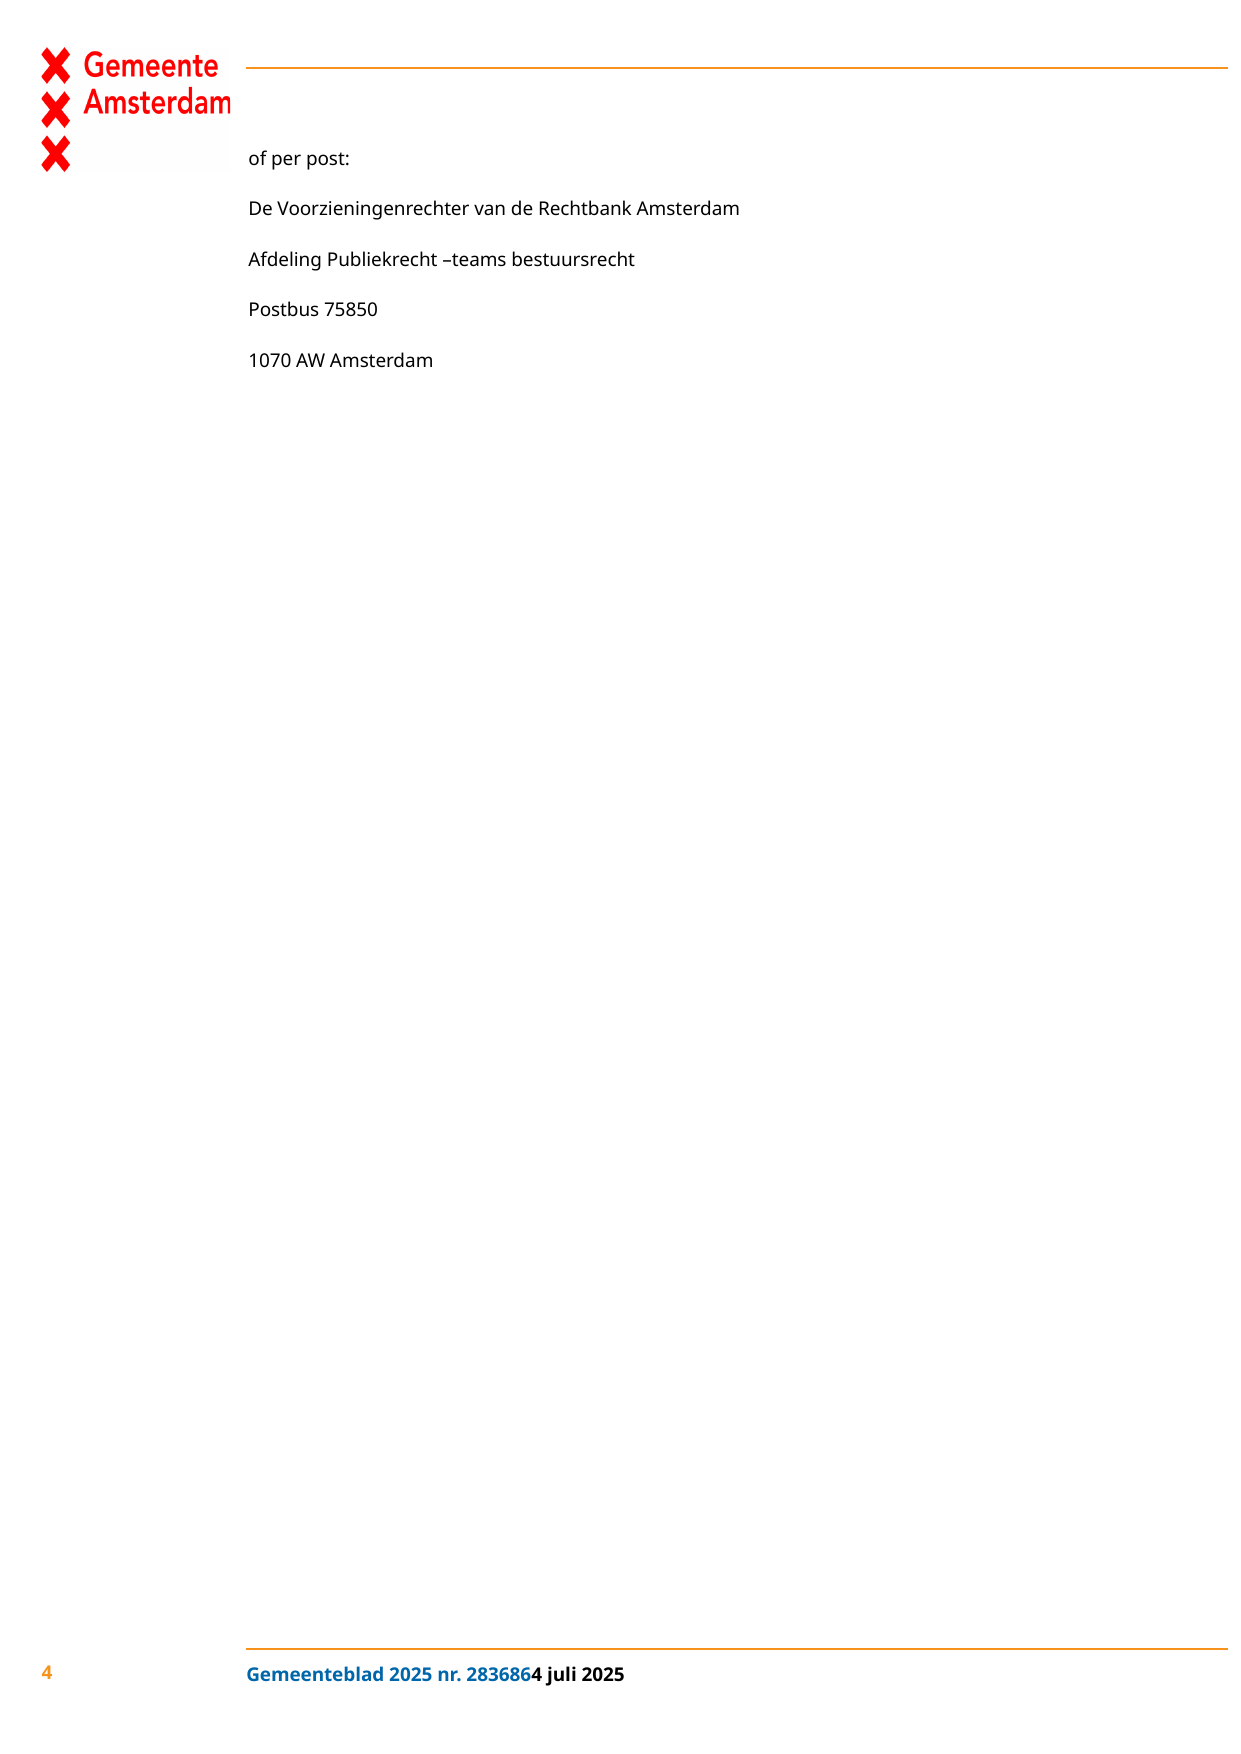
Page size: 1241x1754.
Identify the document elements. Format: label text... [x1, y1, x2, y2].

picture [41, 47, 231, 172]
text Afdeling Publiekrecht –teams bestuursrecht [248, 246, 1152, 272]
text De Voorzieningenrechter van de Rechtbank Amsterdam [248, 196, 1152, 221]
text 1070 AW Amsterdam [248, 347, 1152, 373]
text of per post: [248, 145, 1152, 171]
text Postbus 75850 [248, 296, 1152, 322]
